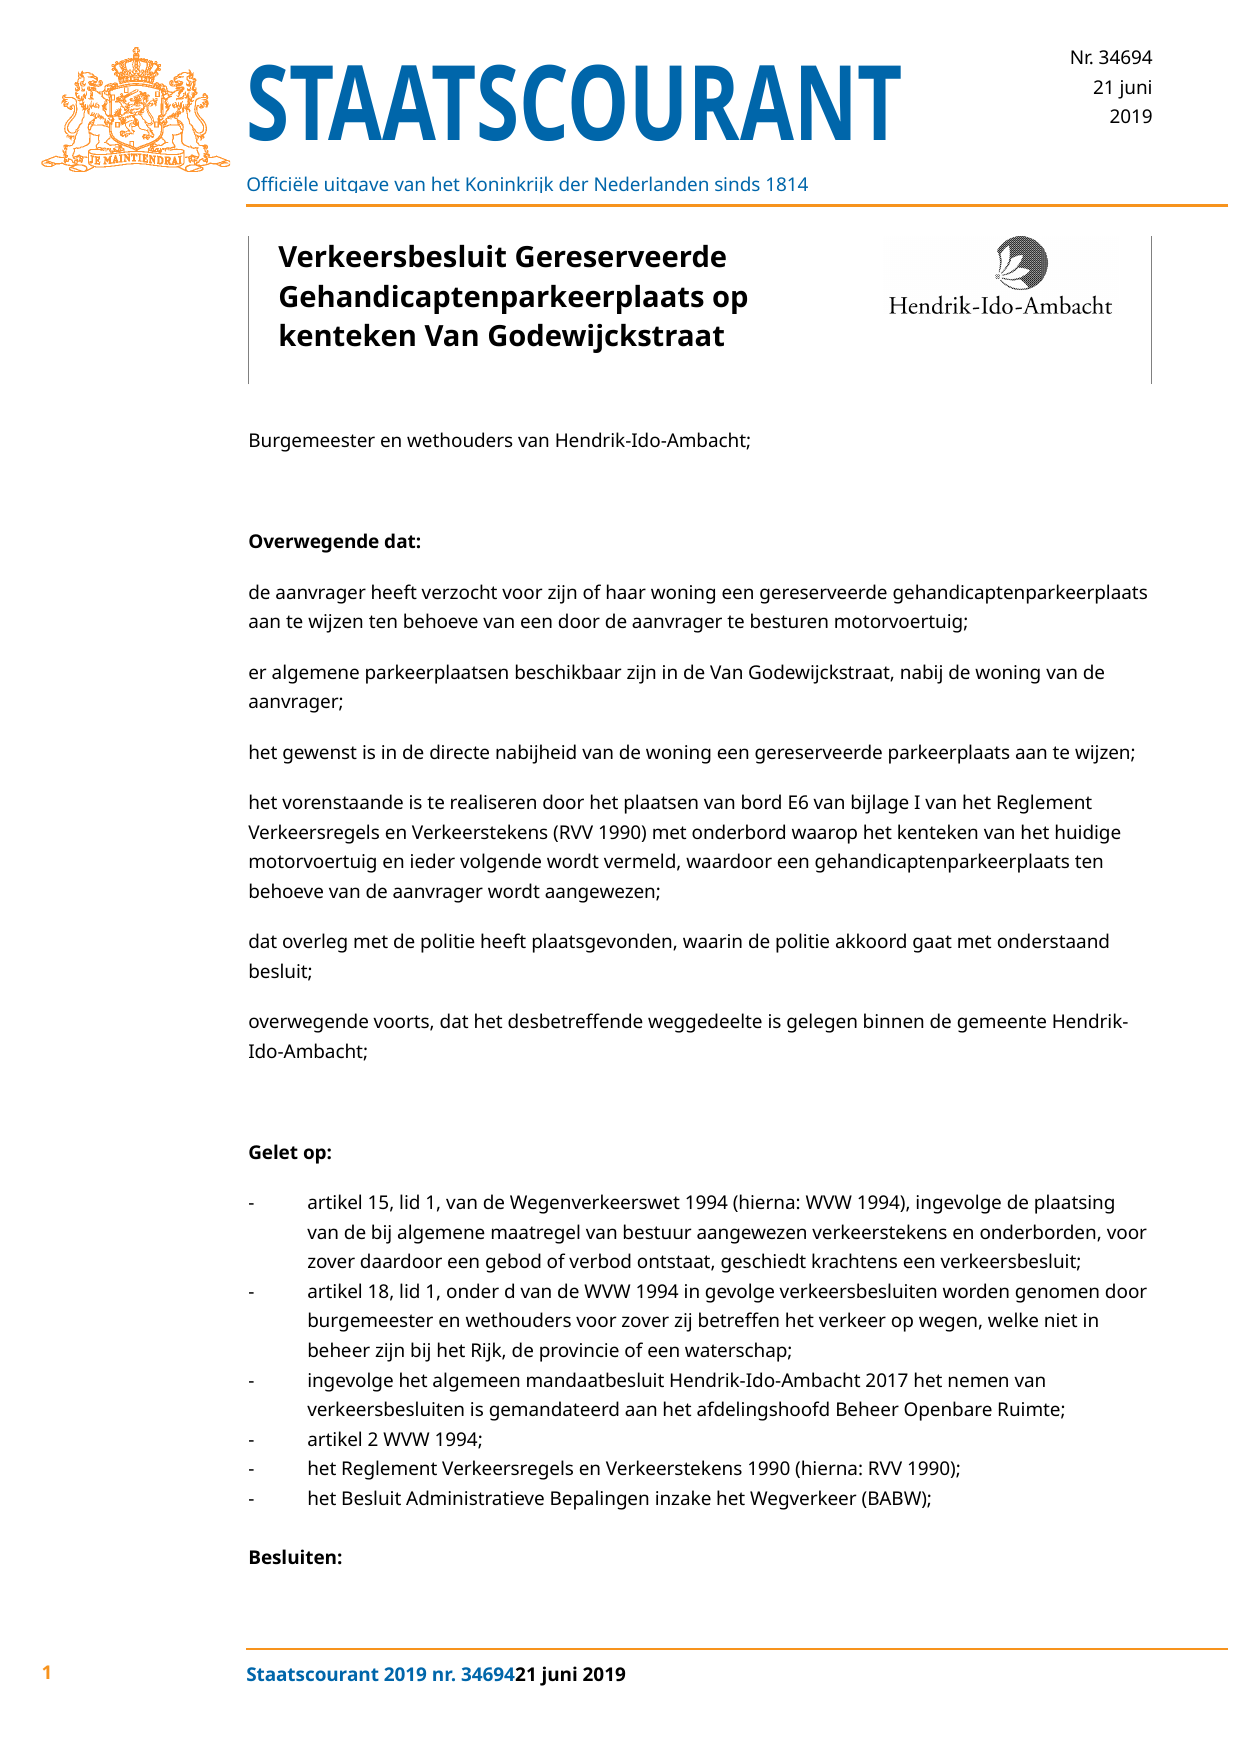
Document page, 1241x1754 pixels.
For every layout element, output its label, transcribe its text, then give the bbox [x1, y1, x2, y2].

list ingevolge het algemeen mandaatbesluit Hendrik-Ido-Ambacht 2017 het nemen van verkeersbesluiten is gemandateerd aan het afdelingshoofd Beheer Openbare Ruimte; [248, 1367, 1152, 1422]
table_header Verkeersbesluit Gereserveerde Gehandicaptenparkeerplaats op kenteken Van Godewijckstraat [249, 236, 850, 384]
text de aanvrager heeft verzocht voor zijn of haar woning een gereserveerde gehandicaptenparkeerplaats aan te wijzen ten behoeve van een door de aanvrager te besturen motorvoertuig; [248, 579, 1152, 634]
text het vorenstaande is te realiseren door het plaatsen van bord E6 van bijlage I van het Reglement Verkeersregels en Verkeerstekens (RVV 1990) met onderbord waarop het kenteken van het huidige motorvoertuig en ieder volgende wordt vermeld, waardoor een gehandicaptenparkeerplaats ten behoeve van de aanvrager wordt aangewezen; [248, 789, 1152, 904]
picture [41, 47, 231, 172]
picture [882, 236, 1119, 314]
text dat overleg met de politie heeft plaatsgevonden, waarin de politie akkoord gaat met onderstaand besluit; [248, 928, 1152, 984]
list artikel 2 WVW 1994; [248, 1426, 1152, 1452]
text Burgemeester en wethouders van Hendrik-Ido-Ambacht; [248, 428, 1152, 453]
text Overwegende dat: [248, 528, 1152, 554]
text het gewenst is in de directe nabijheid van de woning een gereserveerde parkeerplaats aan te wijzen; [248, 739, 1152, 764]
list artikel 18, lid 1, onder d van de WVW 1994 in gevolge verkeersbesluiten worden genomen door burgemeester en wethouders voor zover zij betreffen het verkeer op wegen, welke niet in beheer zijn bij het Rijk, de provincie of een waterschap; [248, 1278, 1152, 1363]
text Besluiten: [248, 1544, 1152, 1570]
text Gelet op: [248, 1139, 1152, 1164]
text overwegende voorts, dat het desbetreffende weggedeelte is gelegen binnen de gemeente Hendrik-Ido-Ambacht; [248, 1008, 1152, 1064]
list het Reglement Verkeersregels en Verkeerstekens 1990 (hierna: RVV 1990); [248, 1456, 1152, 1481]
list artikel 15, lid 1, van de Wegenverkeerswet 1994 (hierna: WVW 1994), ingevolge de plaatsing van de bij algemene maatregel van bestuur aangewezen verkeerstekens en onderborden, voor zover daardoor een gebod of verbod ontstaat, geschiedt krachtens een verkeersbesluit; [248, 1189, 1152, 1274]
table_header [850, 236, 1151, 384]
list het Besluit Administratieve Bepalingen inzake het Wegverkeer (BABW); [248, 1485, 1152, 1511]
text er algemene parkeerplaatsen beschikbaar zijn in de Van Godewijckstraat, nabij de woning van de aanvrager; [248, 659, 1152, 714]
